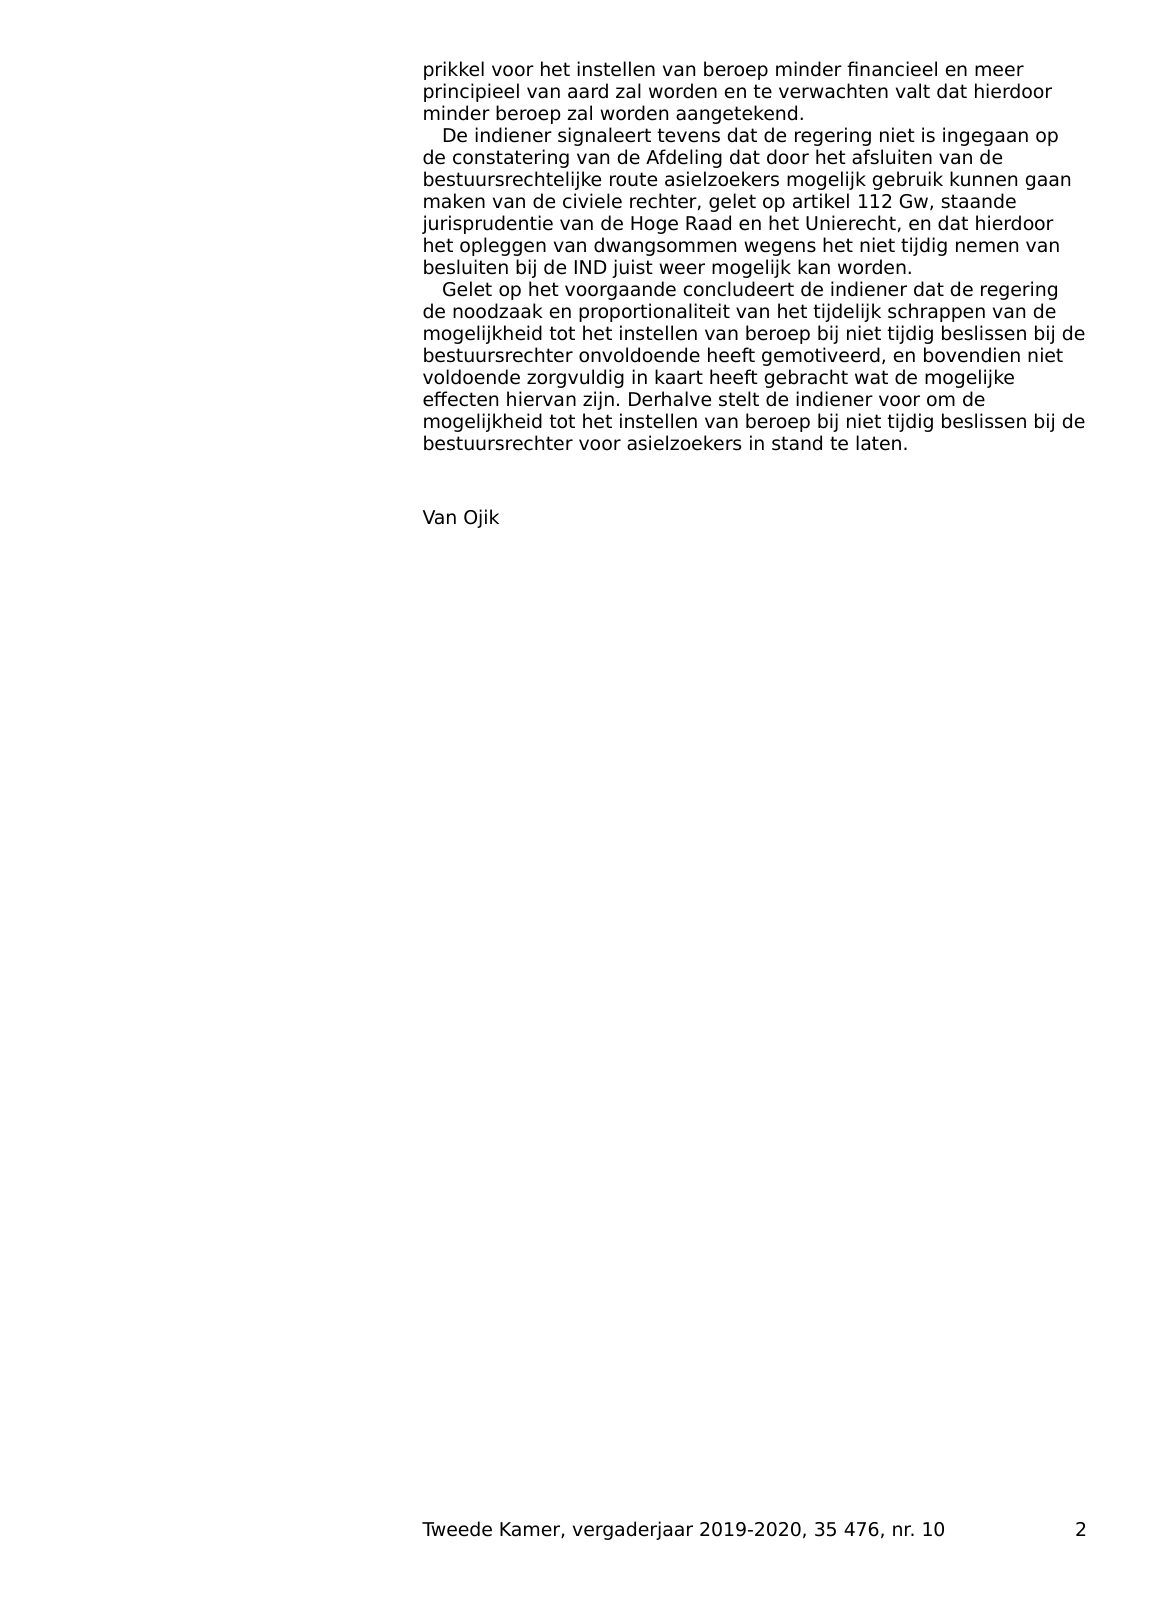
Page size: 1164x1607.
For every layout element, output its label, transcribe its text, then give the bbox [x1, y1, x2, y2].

text Van Ojik [422, 485, 1087, 529]
text Gelet op het voorgaande concludeert de indiener dat de regering de noodzaak en proportionaliteit van het tijdelijk schrappen van de mogelijkheid tot het instellen van beroep bij niet tijdig beslissen bij de bestuursrechter onvoldoende heeft gemotiveerd, en bovendien niet voldoende zorgvuldig in kaart heeft gebracht wat de mogelijke effecten hiervan zijn. Derhalve stelt de indiener voor om de mogelijkheid tot het instellen van beroep bij niet tijdig beslissen bij de bestuursrechter voor asielzoekers in stand te laten. [422, 279, 1087, 455]
text prikkel voor het instellen van beroep minder financieel en meer principieel van aard zal worden en te verwachten valt dat hierdoor minder beroep zal worden aangetekend. [422, 59, 1087, 125]
text De indiener signaleert tevens dat de regering niet is ingegaan op de constatering van de Afdeling dat door het afsluiten van de bestuursrechtelijke route asielzoekers mogelijk gebruik kunnen gaan maken van de civiele rechter, gelet op artikel 112 Gw, staande jurisprudentie van de Hoge Raad en het Unierecht, en dat hierdoor het opleggen van dwangsommen wegens het niet tijdig nemen van besluiten bij de IND juist weer mogelijk kan worden. [422, 125, 1087, 279]
